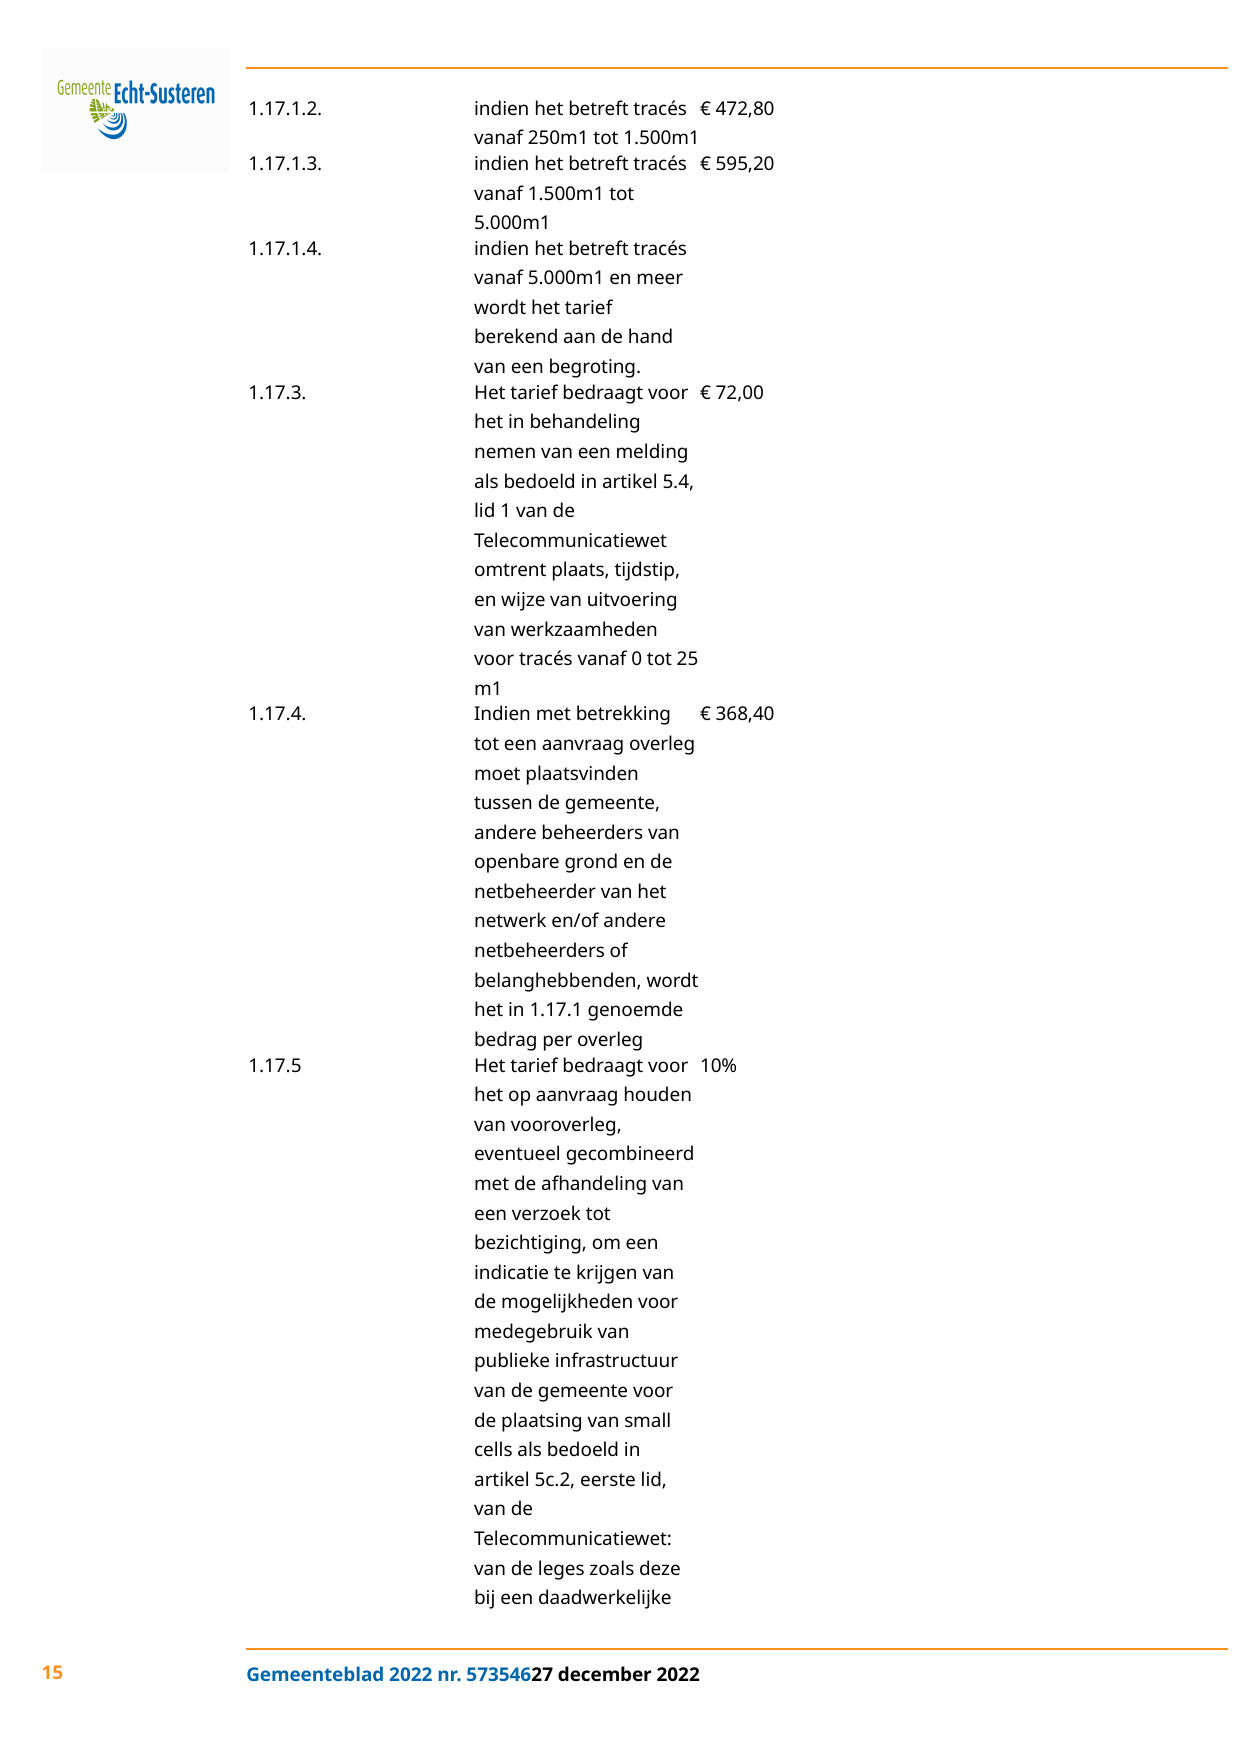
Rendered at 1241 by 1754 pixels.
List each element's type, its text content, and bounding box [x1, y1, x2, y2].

table_cell Indien met betrekking tot een aanvraag overleg moet plaatsvinden tussen de gemeente, andere beheerders van openbare grond en de netbeheerder van het netwerk en/of andere netbeheerders of belanghebbenden, wordt het in 1.17.1 genoemde bedrag per overleg [474, 701, 700, 1052]
table_cell 1.17.1.3. [248, 150, 474, 235]
table_cell € 72,00 [700, 379, 926, 701]
table_cell indien het betreft tracés vanaf 250m1 tot 1.500m1 [474, 95, 700, 150]
table_cell indien het betreft tracés vanaf 5.000m1 en meer wordt het tarief berekend aan de hand van een begroting. [474, 235, 700, 379]
table_cell [926, 379, 1152, 701]
table_cell Het tarief bedraagt voor het op aanvraag houden van vooroverleg, eventueel gecombineerd met de afhandeling van een verzoek tot bezichtiging, om een indicatie te krijgen van de mogelijkheden voor medegebruik van publieke infrastructuur van de gemeente voor de plaatsing van small cells als bedoeld in artikel 5c.2, eerste lid, van de Telecommunicatiewet: van de leges zoals deze bij een daadwerkelijke [474, 1052, 700, 1610]
table_cell [926, 701, 1152, 1052]
table_cell [700, 235, 926, 379]
table_cell [926, 1052, 1152, 1610]
table_cell 1.17.4. [248, 701, 474, 1052]
picture [41, 47, 231, 172]
table_cell € 472,80 [700, 95, 926, 150]
table_cell 10% [700, 1052, 926, 1610]
table_cell indien het betreft tracés vanaf 1.500m1 tot 5.000m1 [474, 150, 700, 235]
table_cell € 595,20 [700, 150, 926, 235]
table_cell 1.17.5 [248, 1052, 474, 1610]
table_cell 1.17.1.4. [248, 235, 474, 379]
table_cell Het tarief bedraagt voor het in behandeling nemen van een melding als bedoeld in artikel 5.4, lid 1 van de Telecommunicatiewet omtrent plaats, tijdstip, en wijze van uitvoering van werkzaamheden voor tracés vanaf 0 tot 25 m1 [474, 379, 700, 701]
table_cell € 368,40 [700, 701, 926, 1052]
table_cell [926, 150, 1152, 235]
table_cell [926, 235, 1152, 379]
table_cell [926, 95, 1152, 150]
table_cell 1.17.3. [248, 379, 474, 701]
table_cell 1.17.1.2. [248, 95, 474, 150]
